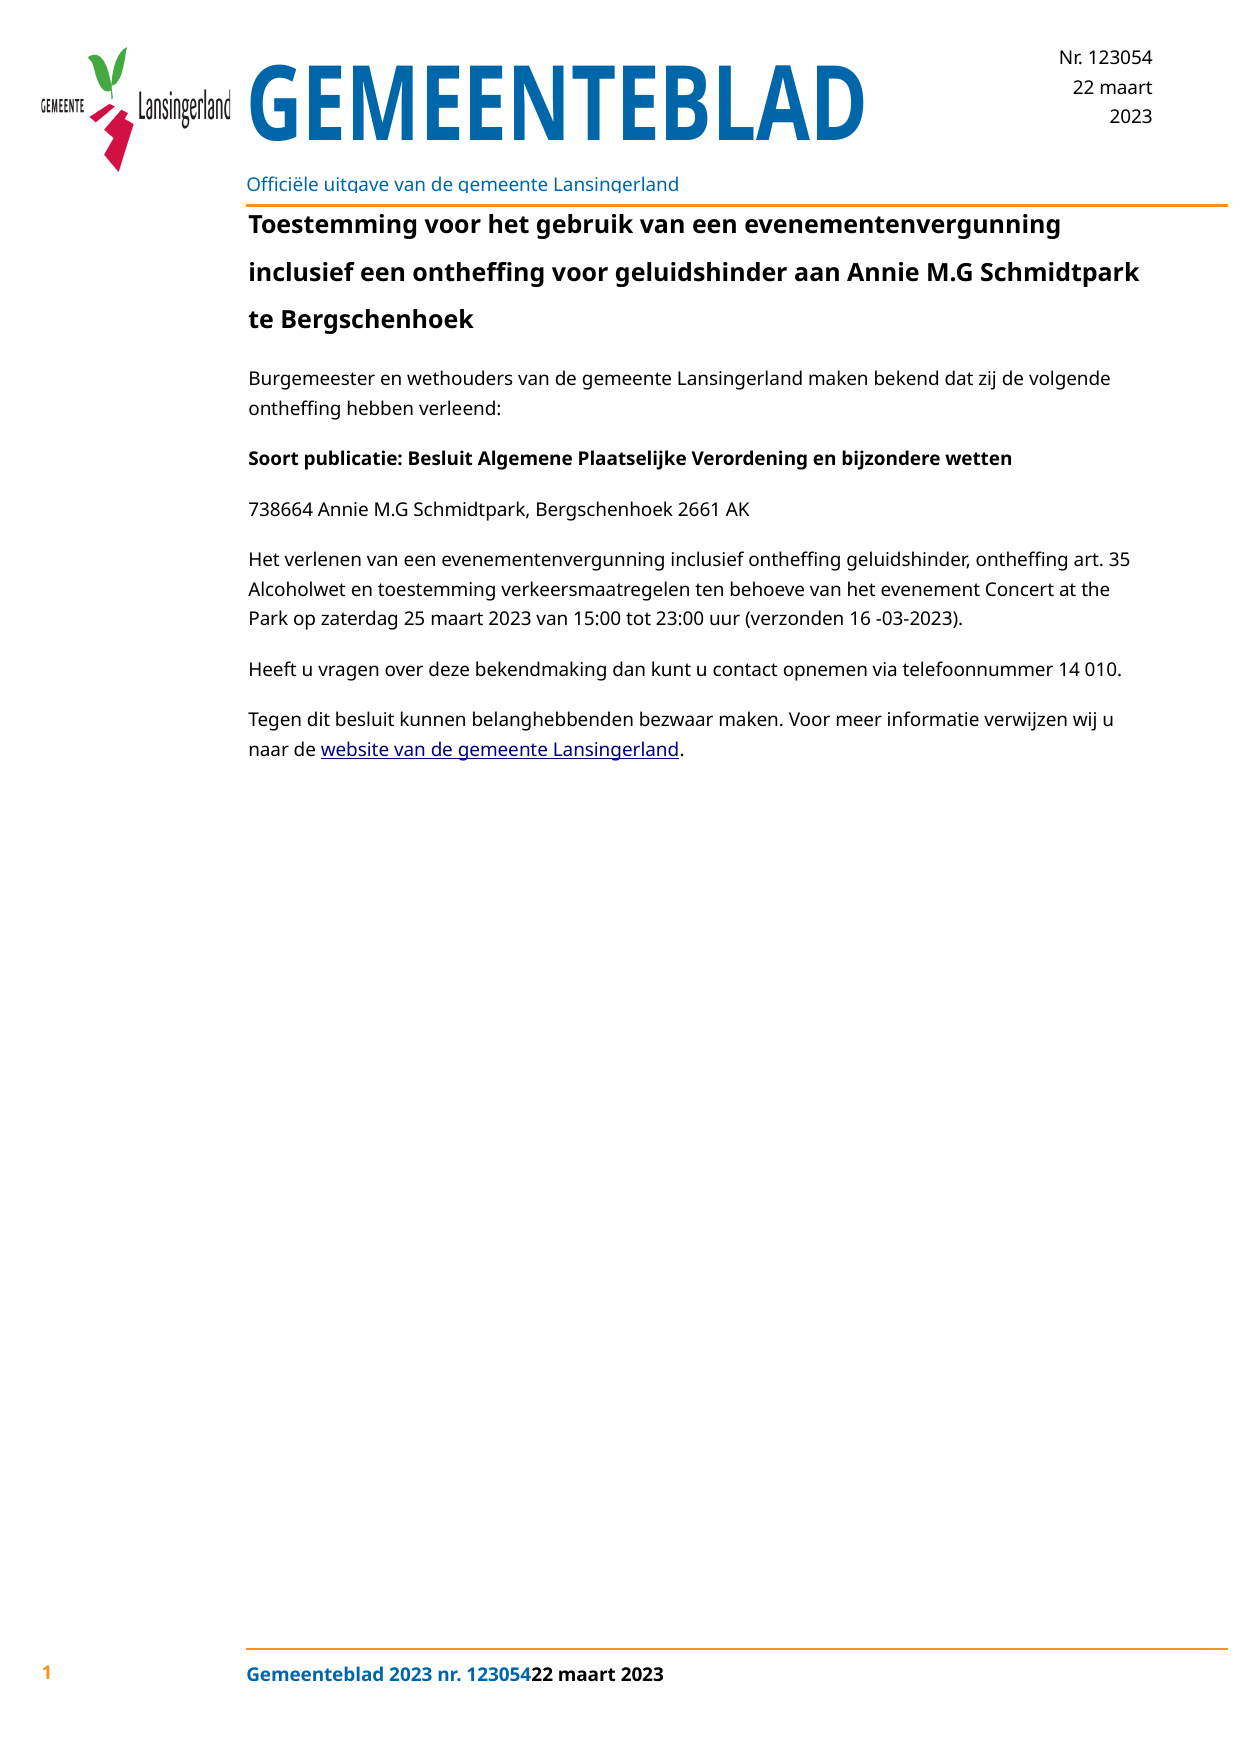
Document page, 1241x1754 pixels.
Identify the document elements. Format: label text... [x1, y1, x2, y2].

picture [41, 47, 231, 172]
text 738664 Annie M.G Schmidtpark, Bergschenhoek 2661 AK [248, 496, 1152, 522]
text Soort publicatie: Besluit Algemene Plaatselijke Verordening en bijzondere wetten [248, 446, 1152, 471]
text Toestemming voor het gebruik van een evenementenvergunning inclusief een ontheffing voor geluidshinder aan Annie M.G Schmidtpark te Bergschenhoek [248, 207, 1152, 336]
text Heeft u vragen over deze bekendmaking dan kunt u contact opnemen via telefoonnummer 14 010. [248, 656, 1152, 682]
text Burgemeester en wethouders van de gemeente Lansingerland maken bekend dat zij de volgende ontheffing hebben verleend: [248, 366, 1152, 421]
text Het verlenen van een evenementenvergunning inclusief ontheffing geluidshinder, ontheffing art. 35 Alcoholwet en toestemming verkeersmaatregelen ten behoeve van het evenement Concert at the Park op zaterdag 25 maart 2023 van 15:00 tot 23:00 uur (verzonden 16 -03-2023). [248, 546, 1152, 631]
text Tegen dit besluit kunnen belanghebbenden bezwaar maken. Voor meer informatie verwijzen wij u naar de website van de gemeente Lansingerland. [248, 706, 1152, 762]
